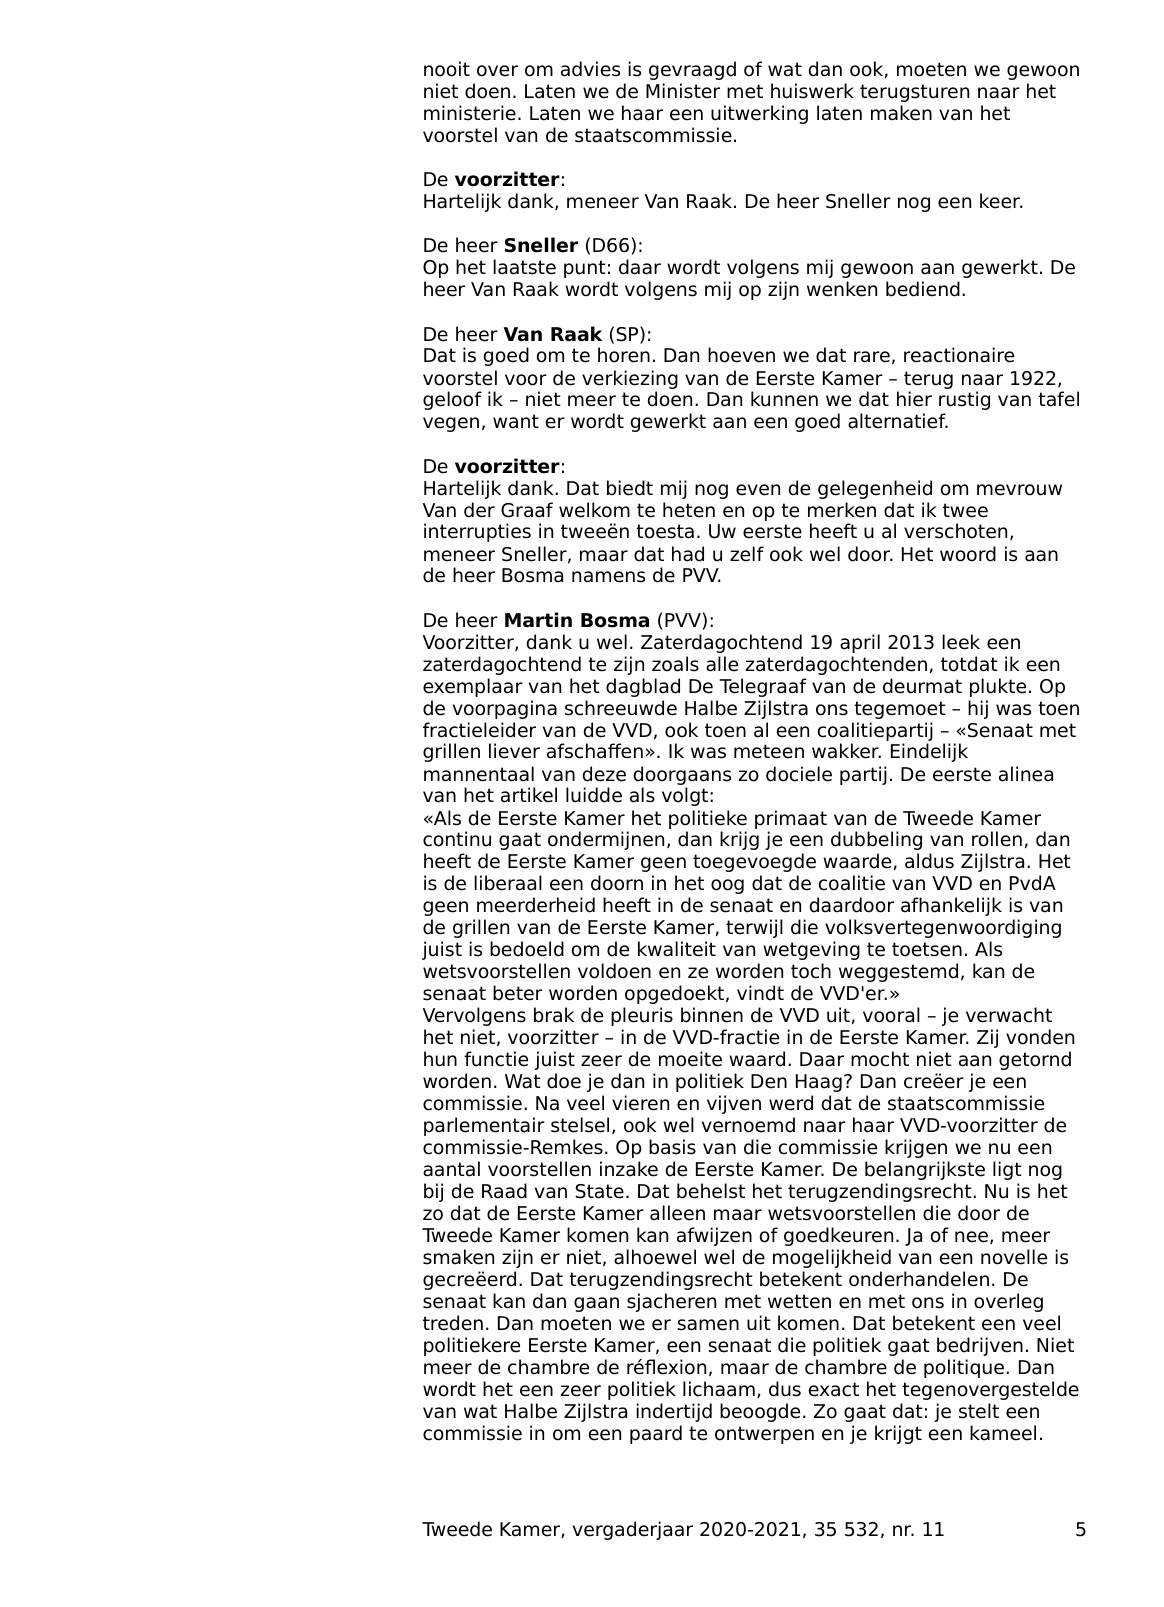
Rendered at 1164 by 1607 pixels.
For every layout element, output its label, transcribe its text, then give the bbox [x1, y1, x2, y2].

text «Als de Eerste Kamer het politieke primaat van de Tweede Kamer continu gaat ondermijnen, dan krijg je een dubbeling van rollen, dan heeft de Eerste Kamer geen toegevoegde waarde, aldus Zijlstra. Het is de liberaal een doorn in het oog dat de coalitie van VVD en PvdA geen meerderheid heeft in de senaat en daardoor afhankelijk is van de grillen van de Eerste Kamer, terwijl die volksvertegenwoordiging juist is bedoeld om de kwaliteit van wetgeving te toetsen. Als wetsvoorstellen voldoen en ze worden toch weggestemd, kan de senaat beter worden opgedoekt, vindt de VVD'er.» [422, 807, 1087, 1005]
text De heer Sneller (D66): [422, 235, 1087, 257]
text Dat is goed om te horen. Dan hoeven we dat rare, reactionaire voorstel voor de verkiezing van de Eerste Kamer – terug naar 1922, geloof ik – niet meer te doen. Dan kunnen we dat hier rustig van tafel vegen, want er wordt gewerkt aan een goed alternatief. [422, 345, 1087, 433]
text Hartelijk dank, meneer Van Raak. De heer Sneller nog een keer. [422, 191, 1087, 213]
text De heer Martin Bosma (PVV): [422, 609, 1087, 632]
text De voorzitter: [422, 169, 1087, 191]
text Hartelijk dank. Dat biedt mij nog even de gelegenheid om mevrouw Van der Graaf welkom te heten en op te merken dat ik twee interrupties in tweeën toesta. Uw eerste heeft u al verschoten, meneer Sneller, maar dat had u zelf ook wel door. Het woord is aan de heer Bosma namens de PVV. [422, 477, 1087, 587]
text Op het laatste punt: daar wordt volgens mij gewoon aan gewerkt. De heer Van Raak wordt volgens mij op zijn wenken bediend. [422, 257, 1087, 301]
text Vervolgens brak de pleuris binnen de VVD uit, vooral – je verwacht het niet, voorzitter – in de VVD-fractie in de Eerste Kamer. Zij vonden hun functie juist zeer de moeite waard. Daar mocht niet aan getornd worden. Wat doe je dan in politiek Den Haag? Dan creëer je een commissie. Na veel vieren en vijven werd dat de staatscommissie parlementair stelsel, ook wel vernoemd naar haar VVD-voorzitter de commissie-Remkes. Op basis van die commissie krijgen we nu een aantal voorstellen inzake de Eerste Kamer. De belangrijkste ligt nog bij de Raad van State. Dat behelst het terugzendingsrecht. Nu is het zo dat de Eerste Kamer alleen maar wetsvoorstellen die door de Tweede Kamer komen kan afwijzen of goedkeuren. Ja of nee, meer smaken zijn er niet, alhoewel wel de mogelijkheid van een novelle is gecreëerd. Dat terugzendingsrecht betekent onderhandelen. De senaat kan dan gaan sjacheren met wetten en met ons in overleg treden. Dan moeten we er samen uit komen. Dat betekent een veel politiekere Eerste Kamer, een senaat die politiek gaat bedrijven. Niet meer de chambre de réflexion, maar de chambre de politique. Dan wordt het een zeer politiek lichaam, dus exact het tegenovergestelde van wat Halbe Zijlstra indertijd beoogde. Zo gaat dat: je stelt een commissie in om een paard te ontwerpen en je krijgt een kameel. [422, 1005, 1087, 1445]
text Voorzitter, dank u wel. Zaterdagochtend 19 april 2013 leek een zaterdagochtend te zijn zoals alle zaterdagochtenden, totdat ik een exemplaar van het dagblad De Telegraaf van de deurmat plukte. Op de voorpagina schreeuwde Halbe Zijlstra ons tegemoet – hij was toen fractieleider van de VVD, ook toen al een coalitiepartij – «Senaat met grillen liever afschaffen». Ik was meteen wakker. Eindelijk mannentaal van deze doorgaans zo dociele partij. De eerste alinea van het artikel luidde als volgt: [422, 632, 1087, 807]
text De voorzitter: [422, 456, 1087, 477]
text De heer Van Raak (SP): [422, 323, 1087, 345]
text nooit over om advies is gevraagd of wat dan ook, moeten we gewoon niet doen. Laten we de Minister met huiswerk terugsturen naar het ministerie. Laten we haar een uitwerking laten maken van het voorstel van de staatscommissie. [422, 59, 1087, 147]
